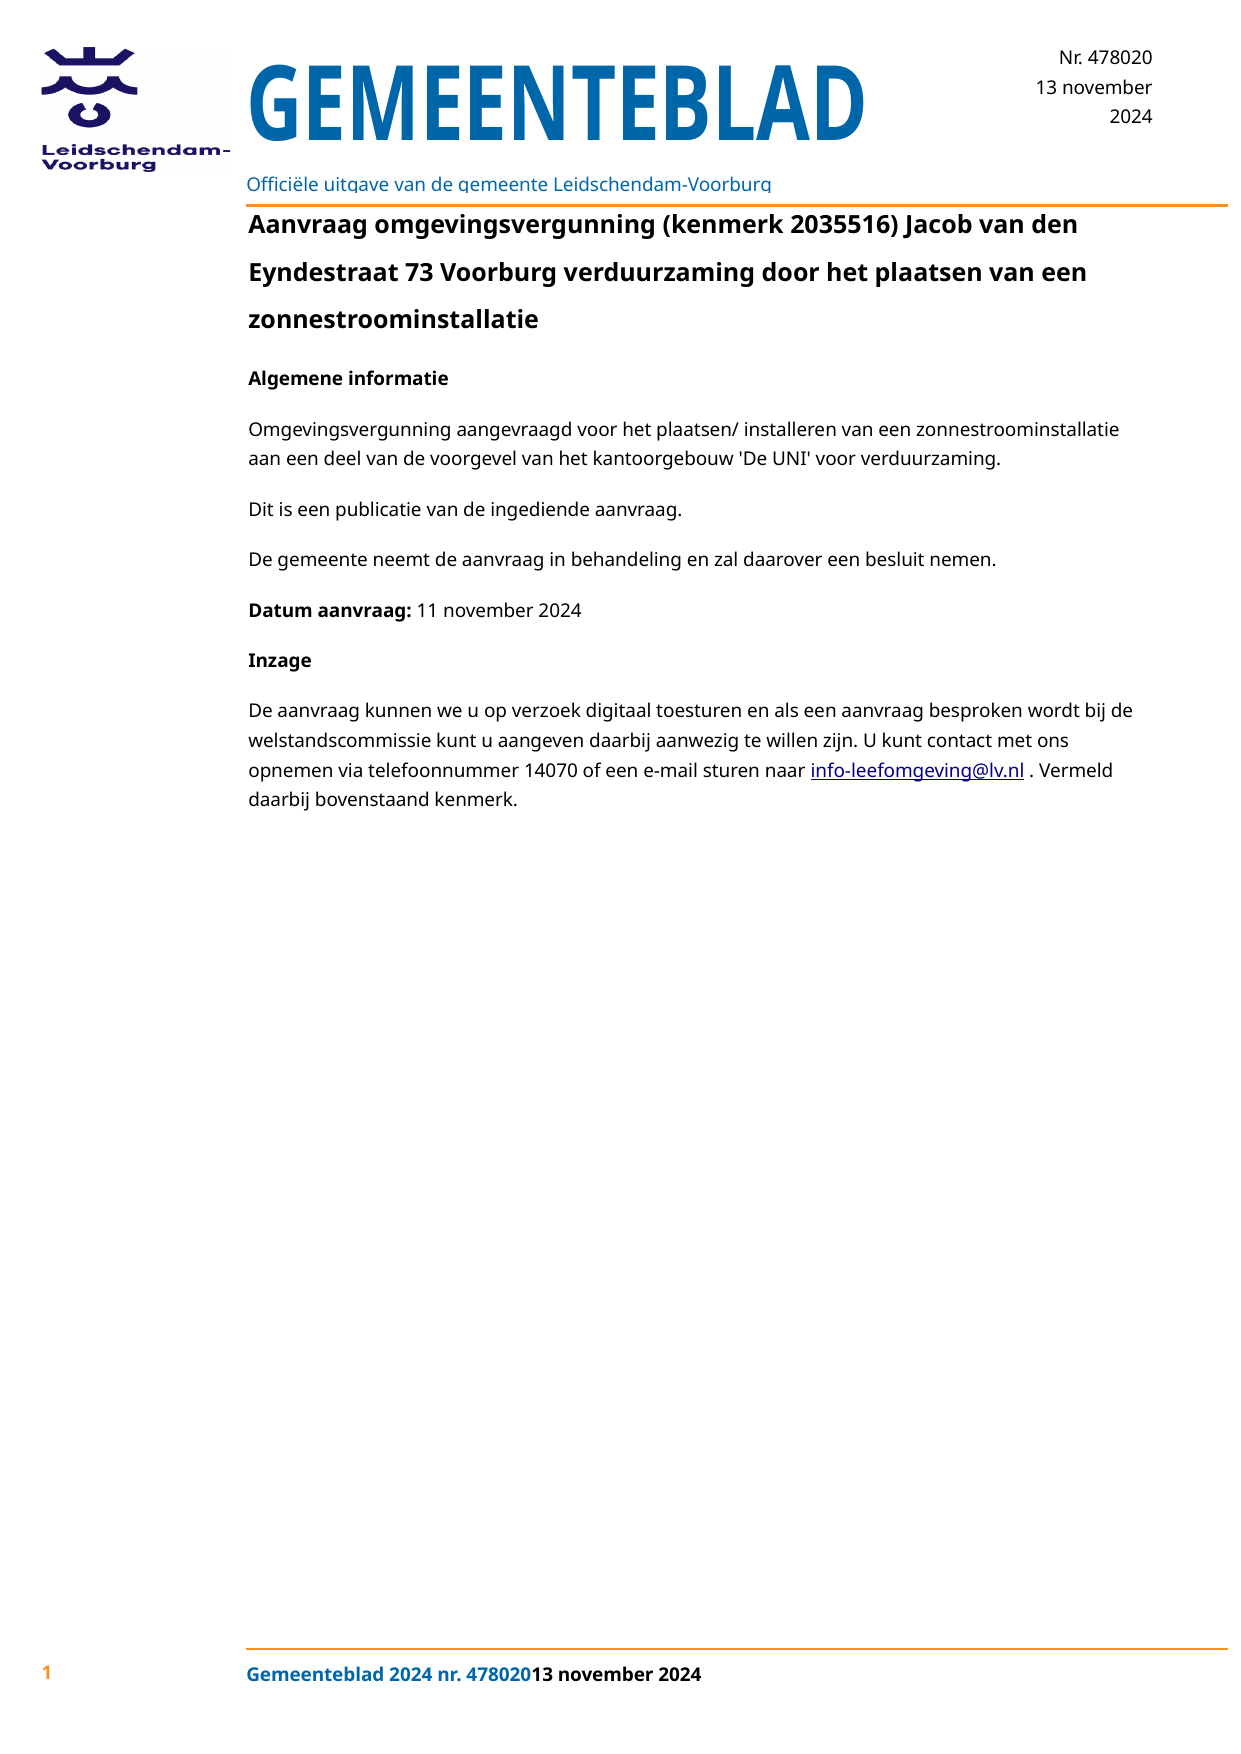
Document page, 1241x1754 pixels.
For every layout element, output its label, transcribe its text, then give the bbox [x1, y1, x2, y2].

text Omgevingsvergunning aangevraagd voor het plaatsen/ installeren van een zonnestroominstallatie aan een deel van de voorgevel van het kantoorgebouw 'De UNI' voor verduurzaming. [248, 416, 1152, 471]
text Dit is een publicatie van de ingediende aanvraag. [248, 496, 1152, 522]
text Aanvraag omgevingsvergunning (kenmerk 2035516) Jacob van den Eyndestraat 73 Voorburg verduurzaming door het plaatsen van een zonnestroominstallatie [248, 207, 1152, 336]
text Algemene informatie [248, 366, 1152, 391]
text De aanvraag kunnen we u op verzoek digitaal toesturen en als een aanvraag besproken wordt bij de welstandscommissie kunt u aangeven daarbij aanwezig te willen zijn. U kunt contact met ons opnemen via telefoonnummer 14070 of een e-mail sturen naar info-leefomgeving@lv.nl . Vermeld daarbij bovenstaand kenmerk. [248, 698, 1152, 812]
text Datum aanvraag: 11 november 2024 [248, 597, 1152, 622]
text Inzage [248, 647, 1152, 673]
text De gemeente neemt de aanvraag in behandeling en zal daarover een besluit nemen. [248, 546, 1152, 572]
picture [41, 47, 231, 172]
